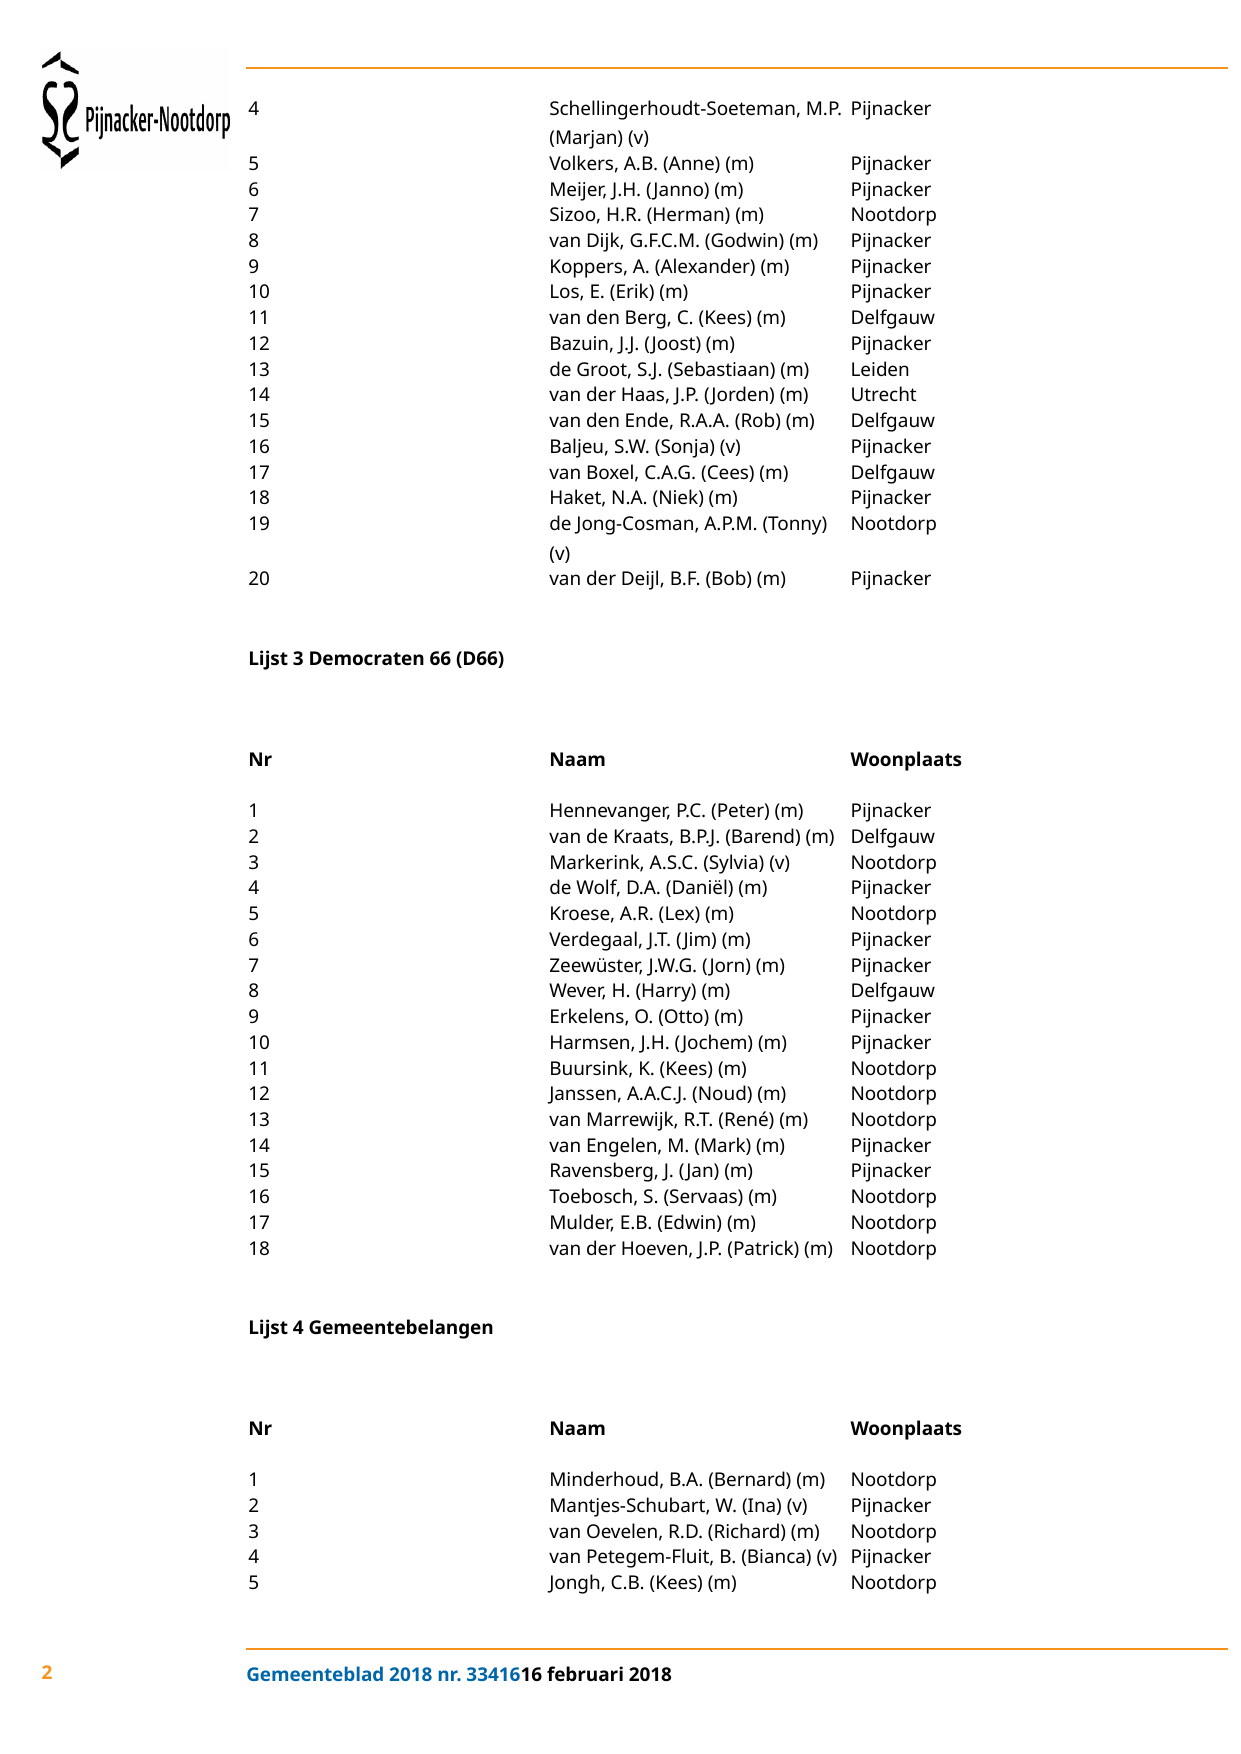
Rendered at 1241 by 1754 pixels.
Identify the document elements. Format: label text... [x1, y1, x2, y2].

table_cell van den Ende, R.A.A. (Rob) (m) [549, 408, 850, 433]
table_cell Nootdorp [850, 849, 1152, 874]
table_cell 9 [248, 1003, 549, 1029]
table_cell 6 [248, 926, 549, 952]
table_cell 7 [248, 952, 549, 977]
table_cell 4 [248, 95, 549, 150]
table_header 1 [248, 798, 549, 823]
table_cell Nootdorp [850, 1570, 1152, 1595]
table_cell Pijnacker [850, 875, 1152, 900]
table_cell Baljeu, S.W. (Sonja) (v) [549, 433, 850, 459]
table_header Woonplaats [850, 1415, 1152, 1441]
table_cell Utrecht [850, 382, 1152, 407]
table_cell 17 [248, 459, 549, 484]
table_cell Pijnacker [850, 433, 1152, 459]
table_cell van Dijk, G.F.C.M. (Godwin) (m) [549, 227, 850, 253]
table_cell Nootdorp [850, 1518, 1152, 1544]
table_cell van Engelen, M. (Mark) (m) [549, 1132, 850, 1158]
table_cell Nootdorp [850, 510, 1152, 566]
table_cell Nootdorp [850, 1055, 1152, 1080]
table_cell 13 [248, 1106, 549, 1132]
table_cell Volkers, A.B. (Anne) (m) [549, 150, 850, 176]
table_cell 8 [248, 978, 549, 1003]
table_cell [248, 1441, 549, 1467]
table_header Naam [549, 1415, 850, 1441]
picture [41, 47, 231, 172]
table_cell 8 [248, 227, 549, 253]
table_cell 2 [248, 823, 549, 849]
table_cell 17 [248, 1209, 549, 1235]
table_cell Meijer, J.H. (Janno) (m) [549, 176, 850, 202]
table_header Naam [549, 746, 850, 772]
table_cell Nootdorp [850, 1080, 1152, 1106]
table_cell 18 [248, 1235, 549, 1261]
table_cell 14 [248, 1132, 549, 1158]
table_cell Nootdorp [850, 1235, 1152, 1261]
table_cell Pijnacker [850, 176, 1152, 202]
table_header Nootdorp [850, 1467, 1152, 1492]
table_cell 16 [248, 1183, 549, 1209]
table_cell 5 [248, 900, 549, 926]
table_cell van Petegem-Fluit, B. (Bianca) (v) [549, 1544, 850, 1569]
table_cell Los, E. (Erik) (m) [549, 279, 850, 304]
table_cell Buursink, K. (Kees) (m) [549, 1055, 850, 1080]
table_cell 11 [248, 305, 549, 330]
table_cell 11 [248, 1055, 549, 1080]
table_cell van Oevelen, R.D. (Richard) (m) [549, 1518, 850, 1544]
table_cell Pijnacker [850, 1132, 1152, 1158]
table_cell Haket, N.A. (Niek) (m) [549, 485, 850, 510]
table_cell 4 [248, 875, 549, 900]
table_cell 20 [248, 566, 549, 591]
table_cell Bazuin, J.J. (Joost) (m) [549, 330, 850, 356]
table_cell Nootdorp [850, 1106, 1152, 1132]
table_cell de Wolf, D.A. (Daniël) (m) [549, 875, 850, 900]
text Lijst 3 Democraten 66 (D66) [248, 645, 1152, 671]
table_cell Pijnacker [850, 227, 1152, 253]
table_cell 10 [248, 279, 549, 304]
table_header Nr [248, 746, 549, 772]
table_cell van der Deijl, B.F. (Bob) (m) [549, 566, 850, 591]
table_cell [248, 772, 549, 797]
table_cell Pijnacker [850, 1158, 1152, 1183]
table_cell de Groot, S.J. (Sebastiaan) (m) [549, 356, 850, 382]
table_cell 14 [248, 382, 549, 407]
table_cell Pijnacker [850, 150, 1152, 176]
table_cell 15 [248, 1158, 549, 1183]
table_cell Pijnacker [850, 330, 1152, 356]
table_cell 3 [248, 1518, 549, 1544]
table_cell Janssen, A.A.C.J. (Noud) (m) [549, 1080, 850, 1106]
table_cell Toebosch, S. (Servaas) (m) [549, 1183, 850, 1209]
table_cell Mantjes-Schubart, W. (Ina) (v) [549, 1492, 850, 1518]
table_cell Pijnacker [850, 952, 1152, 977]
table_cell Markerink, A.S.C. (Sylvia) (v) [549, 849, 850, 874]
table_header Minderhoud, B.A. (Bernard) (m) [549, 1467, 850, 1492]
table_cell Schellingerhoudt-Soeteman, M.P. (Marjan) (v) [549, 95, 850, 150]
table_cell Kroese, A.R. (Lex) (m) [549, 900, 850, 926]
table_cell Erkelens, O. (Otto) (m) [549, 1003, 850, 1029]
table_cell 3 [248, 849, 549, 874]
table_cell Ravensberg, J. (Jan) (m) [549, 1158, 850, 1183]
table_cell Delfgauw [850, 823, 1152, 849]
table_cell 9 [248, 253, 549, 279]
table_cell Pijnacker [850, 95, 1152, 150]
table_cell 2 [248, 1492, 549, 1518]
table_cell Sizoo, H.R. (Herman) (m) [549, 202, 850, 227]
table_cell van Boxel, C.A.G. (Cees) (m) [549, 459, 850, 484]
table_cell Nootdorp [850, 1209, 1152, 1235]
table_cell 19 [248, 510, 549, 566]
table_cell van de Kraats, B.P.J. (Barend) (m) [549, 823, 850, 849]
table_cell 18 [248, 485, 549, 510]
table_cell 5 [248, 1570, 549, 1595]
table_cell de Jong-Cosman, A.P.M. (Tonny) (v) [549, 510, 850, 566]
table_cell 5 [248, 150, 549, 176]
table_cell Harmsen, J.H. (Jochem) (m) [549, 1029, 850, 1055]
table_cell Delfgauw [850, 305, 1152, 330]
table_cell Wever, H. (Harry) (m) [549, 978, 850, 1003]
table_cell Pijnacker [850, 1492, 1152, 1518]
table_cell 12 [248, 1080, 549, 1106]
table_cell Verdegaal, J.T. (Jim) (m) [549, 926, 850, 952]
table_cell 16 [248, 433, 549, 459]
table_cell Zeewüster, J.W.G. (Jorn) (m) [549, 952, 850, 977]
table_cell Leiden [850, 356, 1152, 382]
table_cell 6 [248, 176, 549, 202]
table_cell Pijnacker [850, 926, 1152, 952]
table_cell 4 [248, 1544, 549, 1569]
table_cell Nootdorp [850, 202, 1152, 227]
table_cell Koppers, A. (Alexander) (m) [549, 253, 850, 279]
table_cell Pijnacker [850, 1029, 1152, 1055]
table_cell van der Haas, J.P. (Jorden) (m) [549, 382, 850, 407]
table_cell van den Berg, C. (Kees) (m) [549, 305, 850, 330]
table_header Nr [248, 1415, 549, 1441]
table_cell 13 [248, 356, 549, 382]
text Lijst 4 Gemeentebelangen [248, 1314, 1152, 1340]
table_cell Pijnacker [850, 1544, 1152, 1569]
table_cell Pijnacker [850, 253, 1152, 279]
table_cell Mulder, E.B. (Edwin) (m) [549, 1209, 850, 1235]
table_cell Delfgauw [850, 978, 1152, 1003]
table_header Pijnacker [850, 798, 1152, 823]
table_cell van der Hoeven, J.P. (Patrick) (m) [549, 1235, 850, 1261]
table_cell 10 [248, 1029, 549, 1055]
table_cell 12 [248, 330, 549, 356]
table_cell Pijnacker [850, 566, 1152, 591]
table_cell Nootdorp [850, 900, 1152, 926]
table_header Hennevanger, P.C. (Peter) (m) [549, 798, 850, 823]
table_cell van Marrewijk, R.T. (René) (m) [549, 1106, 850, 1132]
table_cell 15 [248, 408, 549, 433]
table_cell Pijnacker [850, 485, 1152, 510]
table_cell Jongh, C.B. (Kees) (m) [549, 1570, 850, 1595]
table_cell Delfgauw [850, 459, 1152, 484]
table_cell Pijnacker [850, 279, 1152, 304]
table_cell Pijnacker [850, 1003, 1152, 1029]
table_cell Delfgauw [850, 408, 1152, 433]
table_cell Nootdorp [850, 1183, 1152, 1209]
table_header Woonplaats [850, 746, 1152, 772]
table_cell 7 [248, 202, 549, 227]
table_header 1 [248, 1467, 549, 1492]
